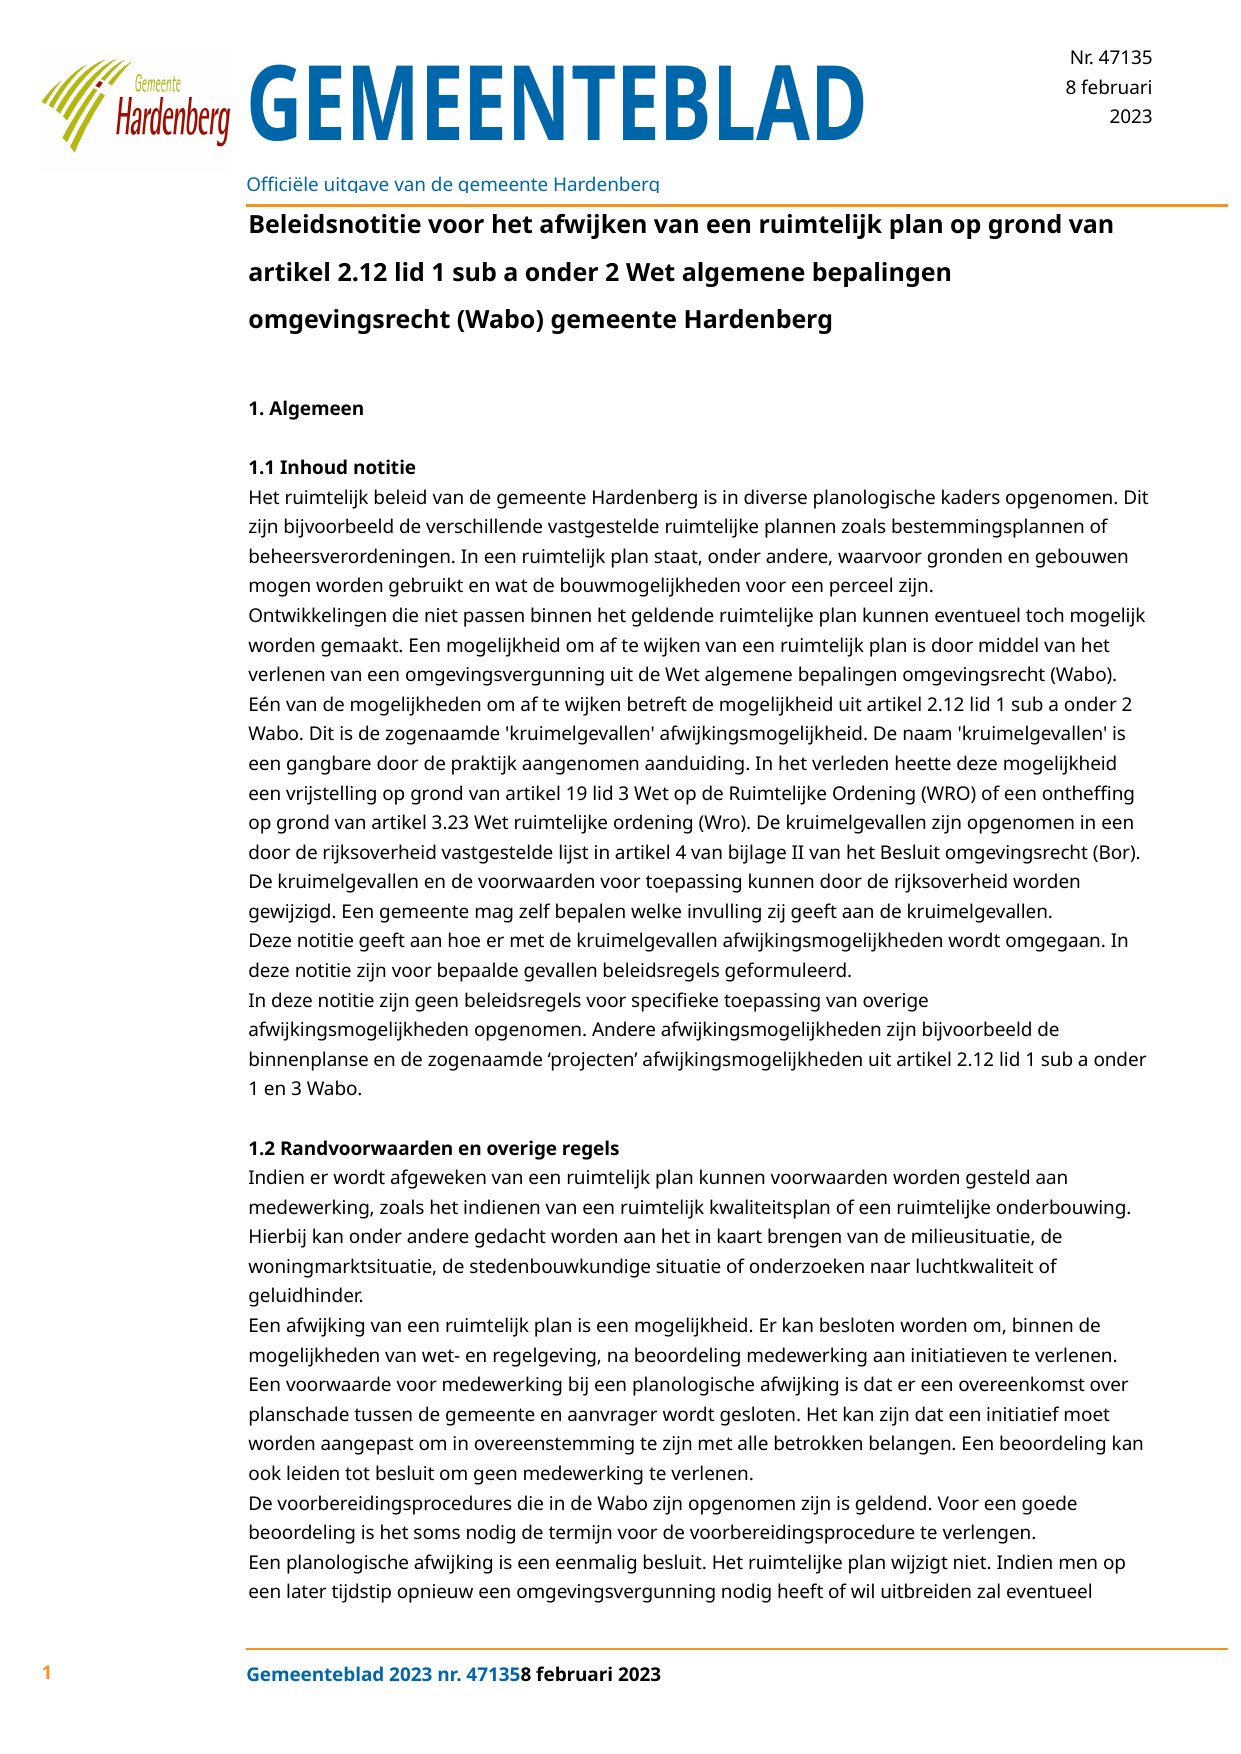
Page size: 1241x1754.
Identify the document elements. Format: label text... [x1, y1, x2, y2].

text Indien er wordt afgeweken van een ruimtelijk plan kunnen voorwaarden worden gesteld aan medewerking, zoals het indienen van een ruimtelijk kwaliteitsplan of een ruimtelijke onderbouwing. Hierbij kan onder andere gedacht worden aan het in kaart brengen van de milieusituatie, de woningmarktsituatie, de stedenbouwkundige situatie of onderzoeken naar luchtkwaliteit of geluidhinder. [248, 1164, 1152, 1308]
text Ontwikkelingen die niet passen binnen het geldende ruimtelijke plan kunnen eventueel toch mogelijk worden gemaakt. Een mogelijkheid om af te wijken van een ruimtelijk plan is door middel van het verlenen van een omgevingsvergunning uit de Wet algemene bepalingen omgevingsrecht (Wabo). [248, 602, 1152, 687]
text Een planologische afwijking is een eenmalig besluit. Het ruimtelijke plan wijzigt niet. Indien men op een later tijdstip opnieuw een omgevingsvergunning nodig heeft of wil uitbreiden zal eventueel [248, 1549, 1152, 1604]
text 1.2 Randvoorwaarden en overige regels [248, 1135, 1152, 1160]
picture [41, 47, 231, 172]
text In deze notitie zijn geen beleidsregels voor specifieke toepassing van overige afwijkingsmogelijkheden opgenomen. Andere afwijkingsmogelijkheden zijn bijvoorbeeld de binnenplanse en de zogenaamde ‘projecten’ afwijkingsmogelijkheden uit artikel 2.12 lid 1 sub a onder 1 en 3 Wabo. [248, 987, 1152, 1101]
text Eén van de mogelijkheden om af te wijken betreft de mogelijkheid uit artikel 2.12 lid 1 sub a onder 2 Wabo. Dit is de zogenaamde 'kruimelgevallen' afwijkingsmogelijkheid. De naam 'kruimelgevallen' is een gangbare door de praktijk aangenomen aanduiding. In het verleden heette deze mogelijkheid een vrijstelling op grond van artikel 19 lid 3 Wet op de Ruimtelijke Ordening (WRO) of een ontheffing op grond van artikel 3.23 Wet ruimtelijke ordening (Wro). De kruimelgevallen zijn opgenomen in een door de rijksoverheid vastgestelde lijst in artikel 4 van bijlage II van het Besluit omgevingsrecht (Bor). De kruimelgevallen en de voorwaarden voor toepassing kunnen door de rijksoverheid worden gewijzigd. Een gemeente mag zelf bepalen welke invulling zij geeft aan de kruimelgevallen. [248, 691, 1152, 924]
text Het ruimtelijk beleid van de gemeente Hardenberg is in diverse planologische kaders opgenomen. Dit zijn bijvoorbeeld de verschillende vastgestelde ruimtelijke plannen zoals bestemmingsplannen of beheersverordeningen. In een ruimtelijk plan staat, onder andere, waarvoor gronden en gebouwen mogen worden gebruikt en wat de bouwmogelijkheden voor een perceel zijn. [248, 484, 1152, 598]
text Beleidsnotitie voor het afwijken van een ruimtelijk plan op grond van artikel 2.12 lid 1 sub a onder 2 Wet algemene bepalingen omgevingsrecht (Wabo) gemeente Hardenberg [248, 207, 1152, 336]
text 1.1 Inhoud notitie [248, 454, 1152, 480]
text De voorbereidingsprocedures die in de Wabo zijn opgenomen zijn is geldend. Voor een goede beoordeling is het soms nodig de termijn voor de voorbereidingsprocedure te verlengen. [248, 1490, 1152, 1545]
text Een afwijking van een ruimtelijk plan is een mogelijkheid. Er kan besloten worden om, binnen de mogelijkheden van wet- en regelgeving, na beoordeling medewerking aan initiatieven te verlenen. Een voorwaarde voor medewerking bij een planologische afwijking is dat er een overeenkomst over planschade tussen de gemeente en aanvrager wordt gesloten. Het kan zijn dat een initiatief moet worden aangepast om in overeenstemming te zijn met alle betrokken belangen. Een beoordeling kan ook leiden tot besluit om geen medewerking te verlenen. [248, 1312, 1152, 1486]
text Deze notitie geeft aan hoe er met de kruimelgevallen afwijkingsmogelijkheden wordt omgegaan. In deze notitie zijn voor bepaalde gevallen beleidsregels geformuleerd. [248, 928, 1152, 983]
text 1. Algemeen [248, 395, 1152, 421]
